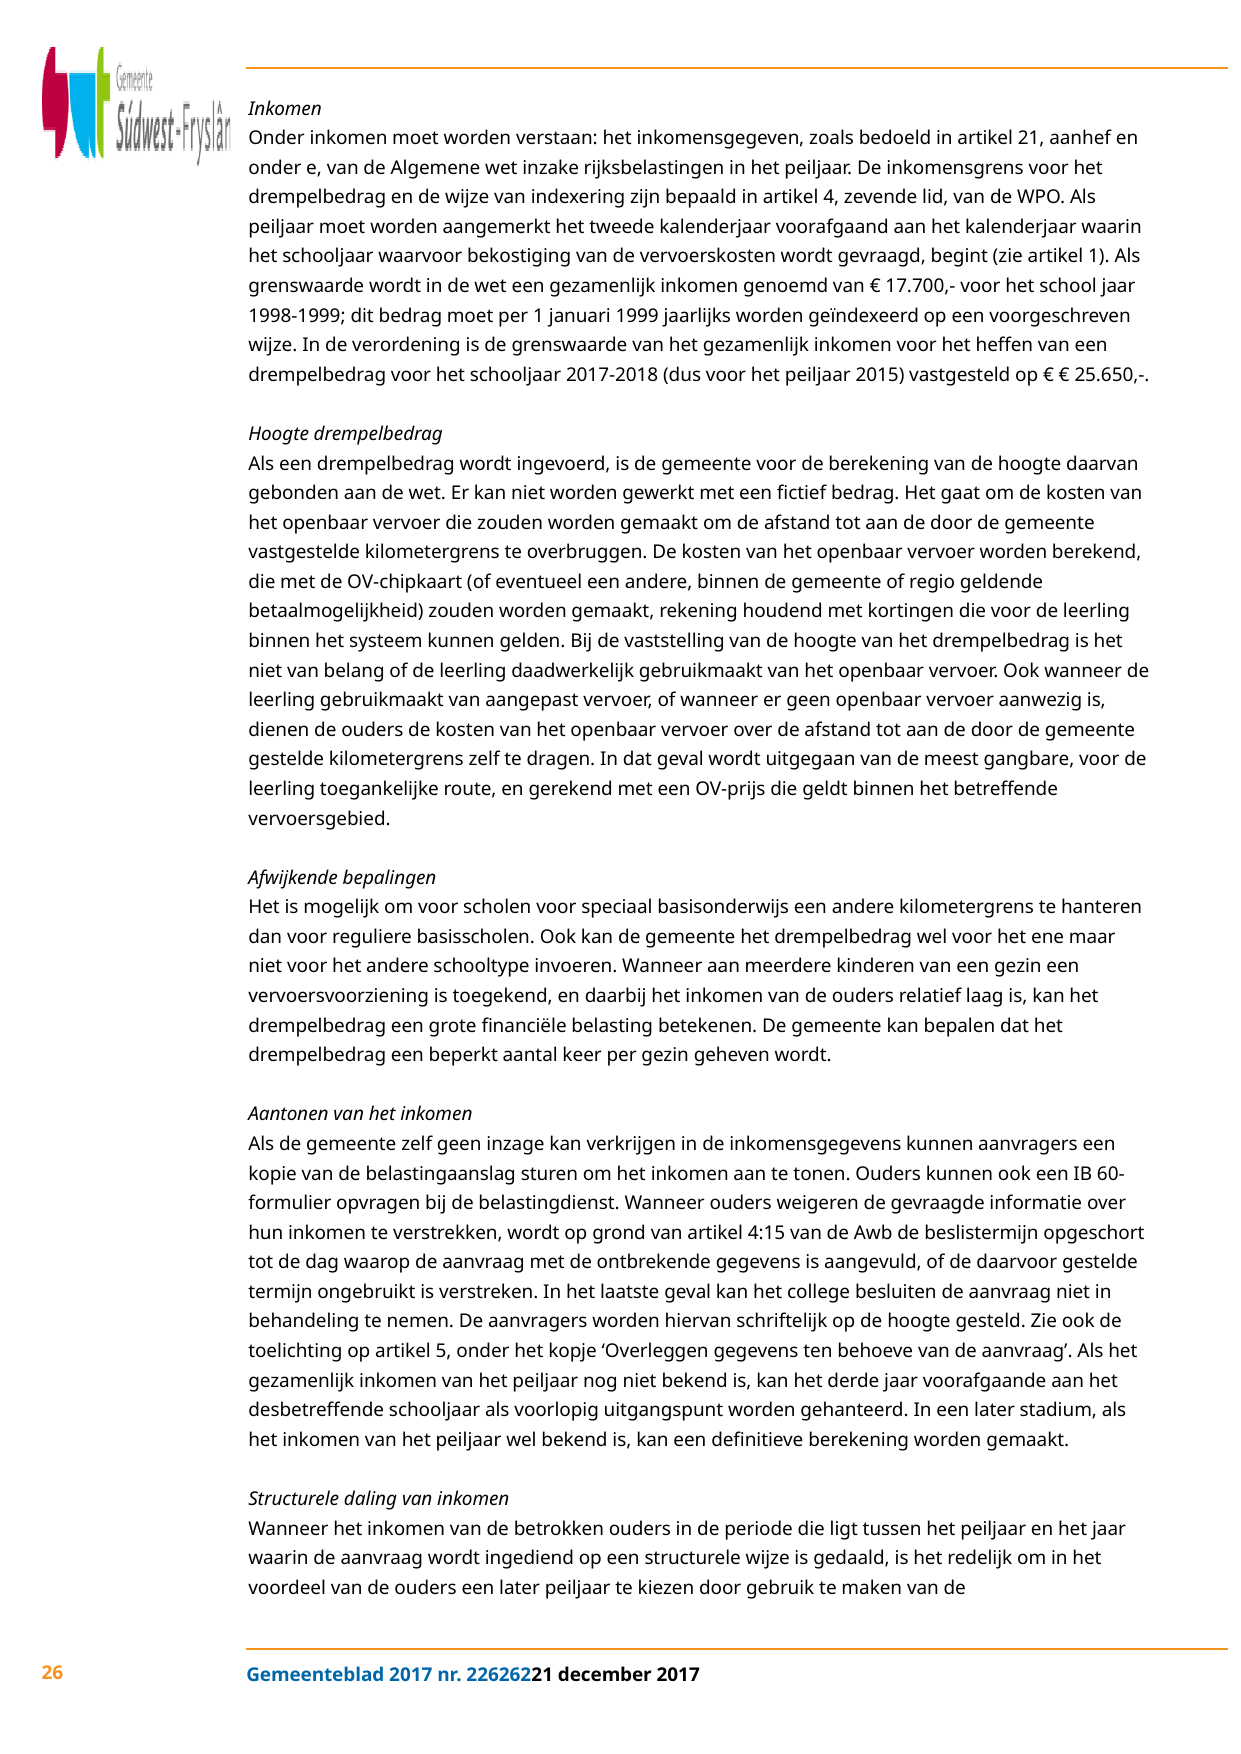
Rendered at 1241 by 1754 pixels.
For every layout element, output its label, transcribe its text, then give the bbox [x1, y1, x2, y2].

text Hoogte drempelbedrag [248, 420, 1152, 446]
text Wanneer het inkomen van de betrokken ouders in de periode die ligt tussen het peiljaar en het jaar waarin de aanvraag wordt ingediend op een structurele wijze is gedaald, is het redelijk om in het voordeel van de ouders een later peiljaar te kiezen door gebruik te maken van de [248, 1515, 1152, 1600]
text Onder inkomen moet worden verstaan: het inkomensgegeven, zoals bedoeld in artikel 21, aanhef en onder e, van de Algemene wet inzake rijksbelastingen in het peiljaar. De inkomensgrens voor het drempelbedrag en de wijze van indexering zijn bepaald in artikel 4, zevende lid, van de WPO. Als peiljaar moet worden aangemerkt het tweede kalenderjaar voorafgaand aan het kalenderjaar waarin het schooljaar waarvoor bekostiging van de vervoerskosten wordt gevraagd, begint (zie artikel 1). Als grenswaarde wordt in de wet een gezamenlijk inkomen genoemd van € 17.700,- voor het school jaar 1998-1999; dit bedrag moet per 1 januari 1999 jaarlijks worden geïndexeerd op een voorgeschreven wijze. In de verordening is de grenswaarde van het gezamenlijk inkomen voor het heffen van een drempelbedrag voor het schooljaar 2017-2018 (dus voor het peiljaar 2015) vastgesteld op € € 25.650,-. [248, 124, 1152, 387]
text Structurele daling van inkomen [248, 1485, 1152, 1511]
text Als een drempelbedrag wordt ingevoerd, is de gemeente voor de berekening van de hoogte daarvan gebonden aan de wet. Er kan niet worden gewerkt met een fictief bedrag. Het gaat om de kosten van het openbaar vervoer die zouden worden gemaakt om de afstand tot aan de door de gemeente vastgestelde kilometergrens te overbruggen. De kosten van het openbaar vervoer worden berekend, die met de OV-chipkaart (of eventueel een andere, binnen de gemeente of regio geldende betaalmogelijkheid) zouden worden gemaakt, rekening houdend met kortingen die voor de leerling binnen het systeem kunnen gelden. Bij de vaststelling van de hoogte van het drempelbedrag is het niet van belang of de leerling daadwerkelijk gebruikmaakt van het openbaar vervoer. Ook wanneer de leerling gebruikmaakt van aangepast vervoer, of wanneer er geen openbaar vervoer aanwezig is, dienen de ouders de kosten van het openbaar vervoer over de afstand tot aan de door de gemeente gestelde kilometergrens zelf te dragen. In dat geval wordt uitgegaan van de meest gangbare, voor de leerling toegankelijke route, en gerekend met een OV-prijs die geldt binnen het betreffende vervoersgebied. [248, 450, 1152, 831]
text Het is mogelijk om voor scholen voor speciaal basisonderwijs een andere kilometergrens te hanteren dan voor reguliere basisscholen. Ook kan de gemeente het drempelbedrag wel voor het ene maar niet voor het andere schooltype invoeren. Wanneer aan meerdere kinderen van een gezin een vervoersvoorziening is toegekend, en daarbij het inkomen van de ouders relatief laag is, kan het drempelbedrag een grote financiële belasting betekenen. De gemeente kan bepalen dat het drempelbedrag een beperkt aantal keer per gezin geheven wordt. [248, 893, 1152, 1067]
text Als de gemeente zelf geen inzage kan verkrijgen in de inkomensgegevens kunnen aanvragers een kopie van de belastingaanslag sturen om het inkomen aan te tonen. Ouders kunnen ook een IB 60-formulier opvragen bij de belastingdienst. Wanneer ouders weigeren de gevraagde informatie over hun inkomen te verstrekken, wordt op grond van artikel 4:15 van de Awb de beslistermijn opgeschort tot de dag waarop de aanvraag met de ontbrekende gegevens is aangevuld, of de daarvoor gestelde termijn ongebruikt is verstreken. In het laatste geval kan het college besluiten de aanvraag niet in behandeling te nemen. De aanvragers worden hiervan schriftelijk op de hoogte gesteld. Zie ook de toelichting op artikel 5, onder het kopje ‘Overleggen gegevens ten behoeve van de aanvraag’. Als het gezamenlijk inkomen van het peiljaar nog niet bekend is, kan het derde jaar voorafgaande aan het desbetreffende schooljaar als voorlopig uitgangspunt worden gehanteerd. In een later stadium, als het inkomen van het peiljaar wel bekend is, kan een definitieve berekening worden gemaakt. [248, 1130, 1152, 1452]
text Inkomen [248, 95, 1152, 121]
picture [41, 47, 231, 172]
text Aantonen van het inkomen [248, 1101, 1152, 1126]
text Afwijkende bepalingen [248, 864, 1152, 890]
